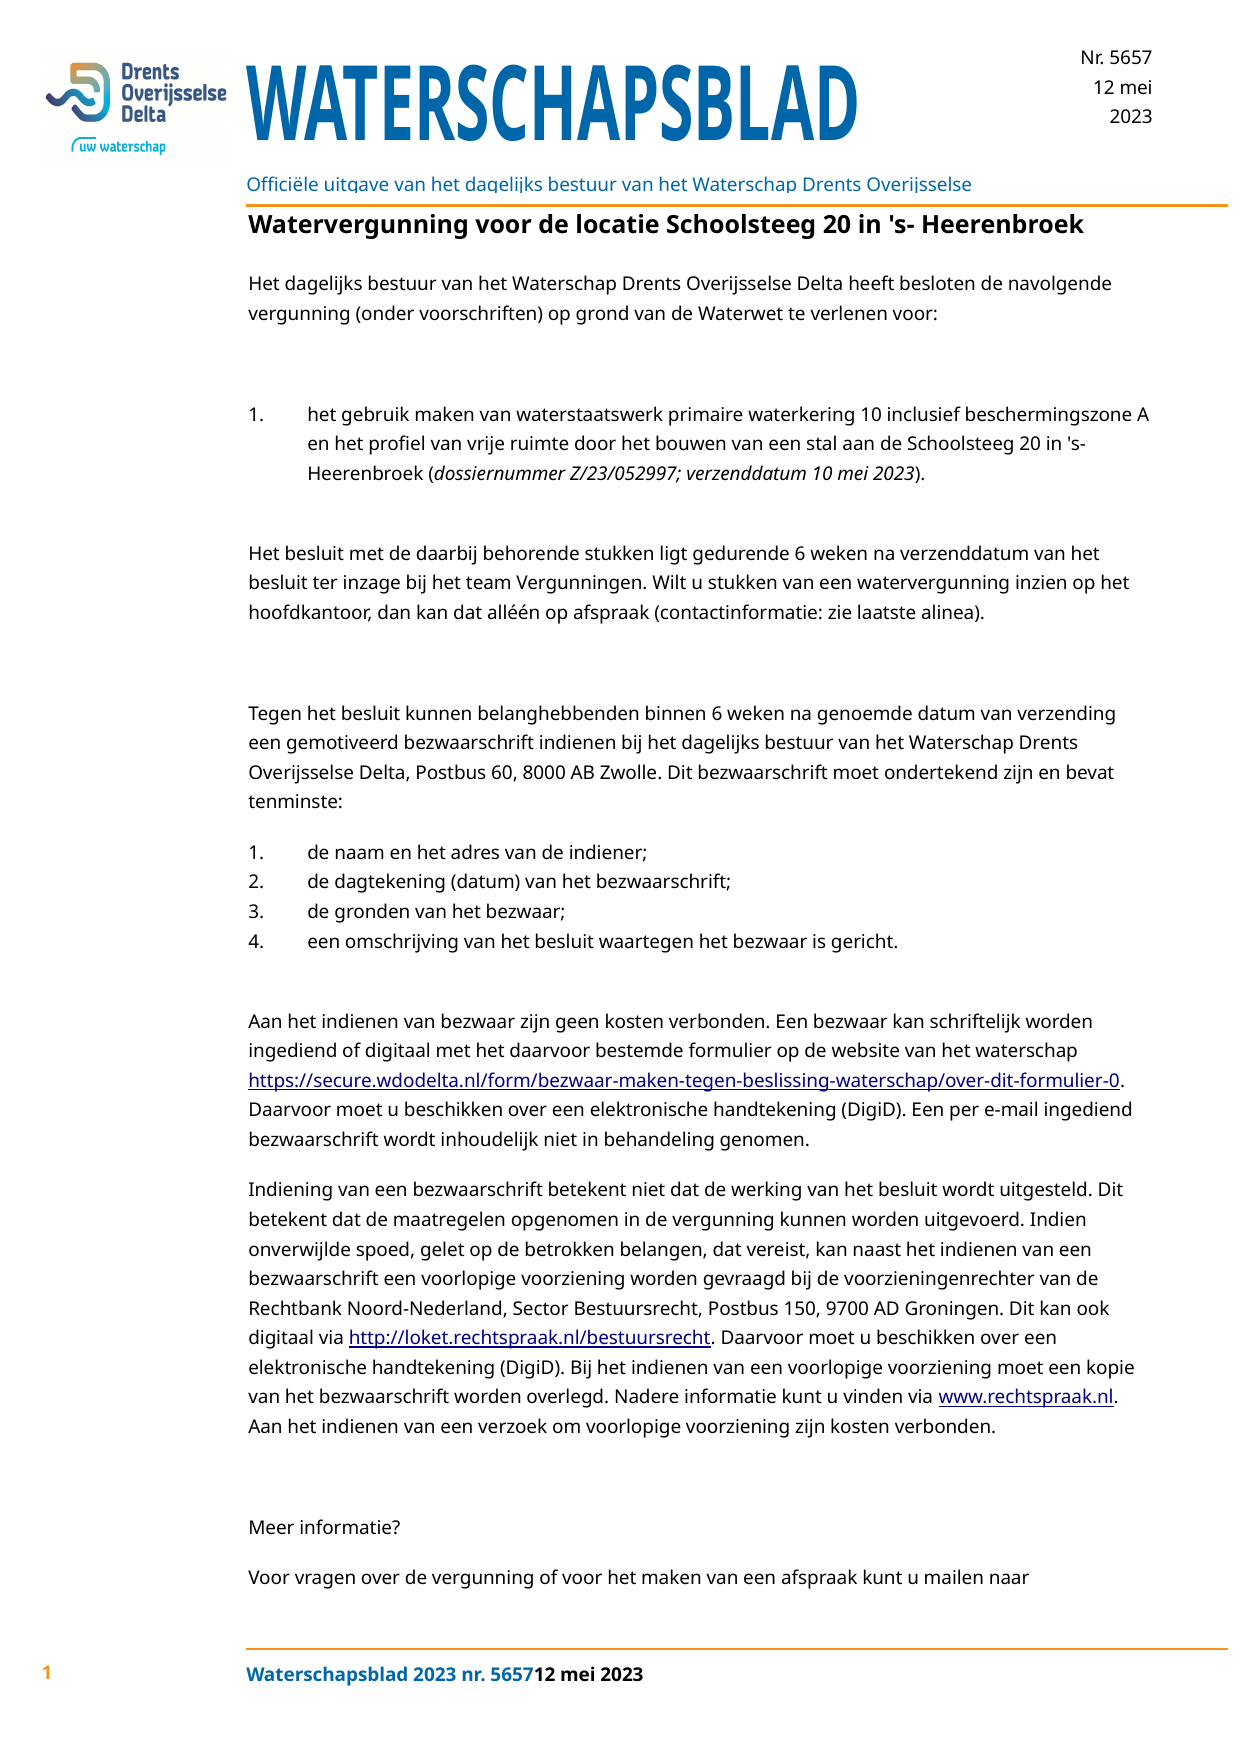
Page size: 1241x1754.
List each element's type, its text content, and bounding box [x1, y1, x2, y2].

list de gronden van het bezwaar; [248, 898, 1152, 924]
list het gebruik maken van waterstaatswerk primaire waterkering 10 inclusief beschermingszone A en het profiel van vrije ruimte door het bouwen van een stal aan de Schoolsteeg 20 in 's- Heerenbroek (dossiernummer Z/23/052997; verzenddatum 10 mei 2023). [248, 401, 1152, 486]
text Tegen het besluit kunnen belanghebbenden binnen 6 weken na genoemde datum van verzending een gemotiveerd bezwaarschrift indienen bij het dagelijks bestuur van het Waterschap Drents Overijsselse Delta, Postbus 60, 8000 AB Zwolle. Dit bezwaarschrift moet ondertekend zijn en bevat tenminste: [248, 700, 1152, 814]
list de dagtekening (datum) van het bezwaarschrift; [248, 869, 1152, 894]
text Voor vragen over de vergunning of voor het maken van een afspraak kunt u mailen naar [248, 1564, 1152, 1590]
text Het dagelijks bestuur van het Waterschap Drents Overijsselse Delta heeft besloten de navolgende vergunning (onder voorschriften) op grond van de Waterwet te verlenen voor: [248, 270, 1152, 326]
text Aan het indienen van bezwaar zijn geen kosten verbonden. Een bezwaar kan schriftelijk worden ingediend of digitaal met het daarvoor bestemde formulier op de website van het waterschap https://secure.wdodelta.nl/form/bezwaar-maken-tegen-beslissing-waterschap/over-dit-formulier-0. Daarvoor moet u beschikken over een elektronische handtekening (DigiD). Een per e-mail ingediend bezwaarschrift wordt inhoudelijk niet in behandeling genomen. [248, 1008, 1152, 1152]
picture [41, 47, 231, 172]
text Meer informatie? [248, 1514, 1152, 1540]
text Indiening van een bezwaarschrift betekent niet dat de werking van het besluit wordt uitgesteld. Dit betekent dat de maatregelen opgenomen in de vergunning kunnen worden uitgevoerd. Indien onverwijlde spoed, gelet op de betrokken belangen, dat vereist, kan naast het indienen van een bezwaarschrift een voorlopige voorziening worden gevraagd bij de voorzieningenrechter van de Rechtbank Noord-Nederland, Sector Bestuursrecht, Postbus 150, 9700 AD Groningen. Dit kan ook digitaal via http://loket.rechtspraak.nl/bestuursrecht. Daarvoor moet u beschikken over een elektronische handtekening (DigiD). Bij het indienen van een voorlopige voorziening moet een kopie van het bezwaarschrift worden overlegd. Nadere informatie kunt u vinden via www.rechtspraak.nl. Aan het indienen van een verzoek om voorlopige voorziening zijn kosten verbonden. [248, 1177, 1152, 1439]
text Watervergunning voor de locatie Schoolsteeg 20 in 's- Heerenbroek [248, 207, 1152, 241]
text Het besluit met de daarbij behorende stukken ligt gedurende 6 weken na verzenddatum van het besluit ter inzage bij het team Vergunningen. Wilt u stukken van een watervergunning inzien op het hoofdkantoor, dan kan dat alléén op afspraak (contactinformatie: zie laatste alinea). [248, 540, 1152, 625]
list een omschrijving van het besluit waartegen het bezwaar is gericht. [248, 928, 1152, 953]
list de naam en het adres van de indiener; [248, 839, 1152, 865]
